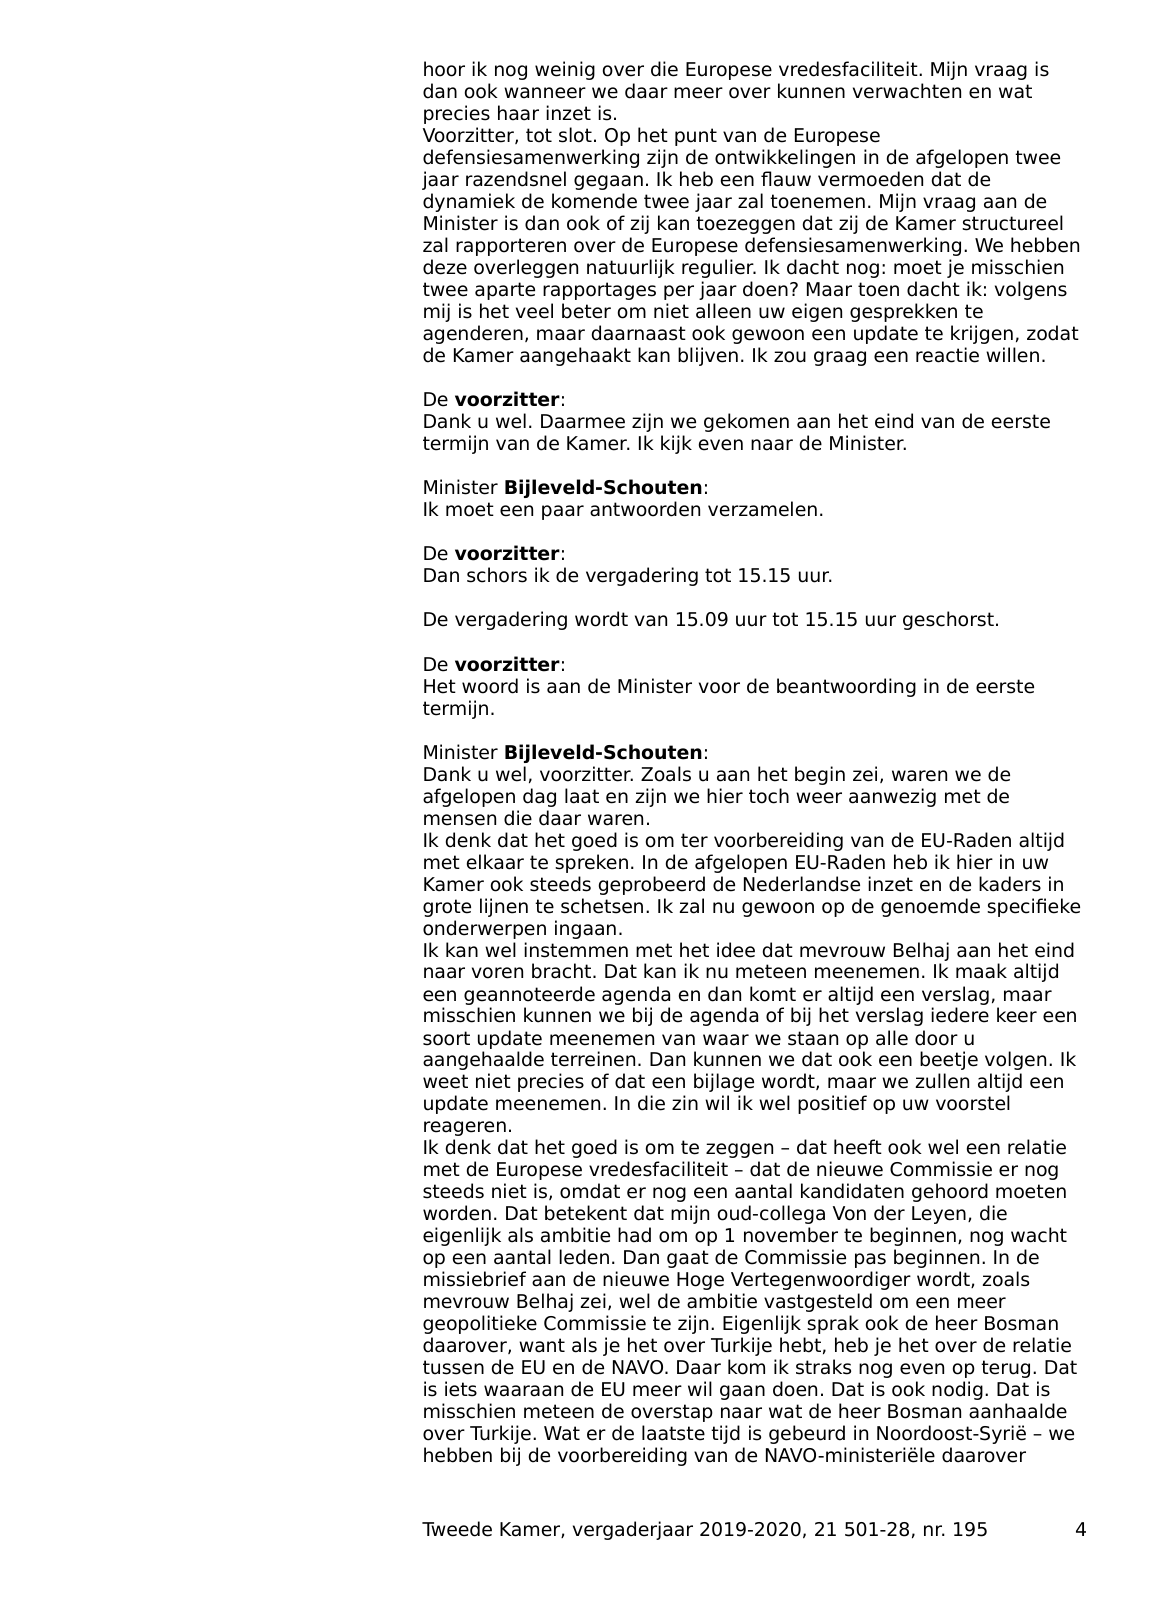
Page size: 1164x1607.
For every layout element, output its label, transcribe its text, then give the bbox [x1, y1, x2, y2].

text Ik denk dat het goed is om ter voorbereiding van de EU-Raden altijd met elkaar te spreken. In de afgelopen EU-Raden heb ik hier in uw Kamer ook steeds geprobeerd de Nederlandse inzet en de kaders in grote lijnen te schetsen. Ik zal nu gewoon op de genoemde specifieke onderwerpen ingaan. [422, 829, 1087, 939]
text Ik kan wel instemmen met het idee dat mevrouw Belhaj aan het eind naar voren bracht. Dat kan ik nu meteen meenemen. Ik maak altijd een geannoteerde agenda en dan komt er altijd een verslag, maar misschien kunnen we bij de agenda of bij het verslag iedere keer een soort update meenemen van waar we staan op alle door u aangehaalde terreinen. Dan kunnen we dat ook een beetje volgen. Ik weet niet precies of dat een bijlage wordt, maar we zullen altijd een update meenemen. In die zin wil ik wel positief op uw voorstel reageren. [422, 939, 1087, 1137]
text De voorzitter: [422, 389, 1087, 411]
text De voorzitter: [422, 543, 1087, 565]
text De voorzitter: [422, 653, 1087, 676]
text Dan schors ik de vergadering tot 15.15 uur. [422, 565, 1087, 587]
text Dank u wel, voorzitter. Zoals u aan het begin zei, waren we de afgelopen dag laat en zijn we hier toch weer aanwezig met de mensen die daar waren. [422, 764, 1087, 829]
text hoor ik nog weinig over die Europese vredesfaciliteit. Mijn vraag is dan ook wanneer we daar meer over kunnen verwachten en wat precies haar inzet is. [422, 59, 1087, 125]
text Voorzitter, tot slot. Op het punt van de Europese defensiesamenwerking zijn de ontwikkelingen in de afgelopen twee jaar razendsnel gegaan. Ik heb een flauw vermoeden dat de dynamiek de komende twee jaar zal toenemen. Mijn vraag aan de Minister is dan ook of zij kan toezeggen dat zij de Kamer structureel zal rapporteren over de Europese defensiesamenwerking. We hebben deze overleggen natuurlijk regulier. Ik dacht nog: moet je misschien twee aparte rapportages per jaar doen? Maar toen dacht ik: volgens mij is het veel beter om niet alleen uw eigen gesprekken te agenderen, maar daarnaast ook gewoon een update te krijgen, zodat de Kamer aangehaakt kan blijven. Ik zou graag een reactie willen. [422, 125, 1087, 367]
text Dank u wel. Daarmee zijn we gekomen aan het eind van de eerste termijn van de Kamer. Ik kijk even naar de Minister. [422, 411, 1087, 455]
text Minister Bijleveld-Schouten: [422, 742, 1087, 764]
text De vergadering wordt van 15.09 uur tot 15.15 uur geschorst. [422, 609, 1087, 631]
text Minister Bijleveld-Schouten: [422, 477, 1087, 499]
text Het woord is aan de Minister voor de beantwoording in de eerste termijn. [422, 676, 1087, 719]
text Ik denk dat het goed is om te zeggen – dat heeft ook wel een relatie met de Europese vredesfaciliteit – dat de nieuwe Commissie er nog steeds niet is, omdat er nog een aantal kandidaten gehoord moeten worden. Dat betekent dat mijn oud-collega Von der Leyen, die eigenlijk als ambitie had om op 1 november te beginnen, nog wacht op een aantal leden. Dan gaat de Commissie pas beginnen. In de missiebrief aan de nieuwe Hoge Vertegenwoordiger wordt, zoals mevrouw Belhaj zei, wel de ambitie vastgesteld om een meer geopolitieke Commissie te zijn. Eigenlijk sprak ook de heer Bosman daarover, want als je het over Turkije hebt, heb je het over de relatie tussen de EU en de NAVO. Daar kom ik straks nog even op terug. Dat is iets waaraan de EU meer wil gaan doen. Dat is ook nodig. Dat is misschien meteen de overstap naar wat de heer Bosman aanhaalde over Turkije. Wat er de laatste tijd is gebeurd in Noordoost-Syrië – we hebben bij de voorbereiding van de NAVO-ministeriële daarover [422, 1137, 1087, 1467]
text Ik moet een paar antwoorden verzamelen. [422, 499, 1087, 521]
